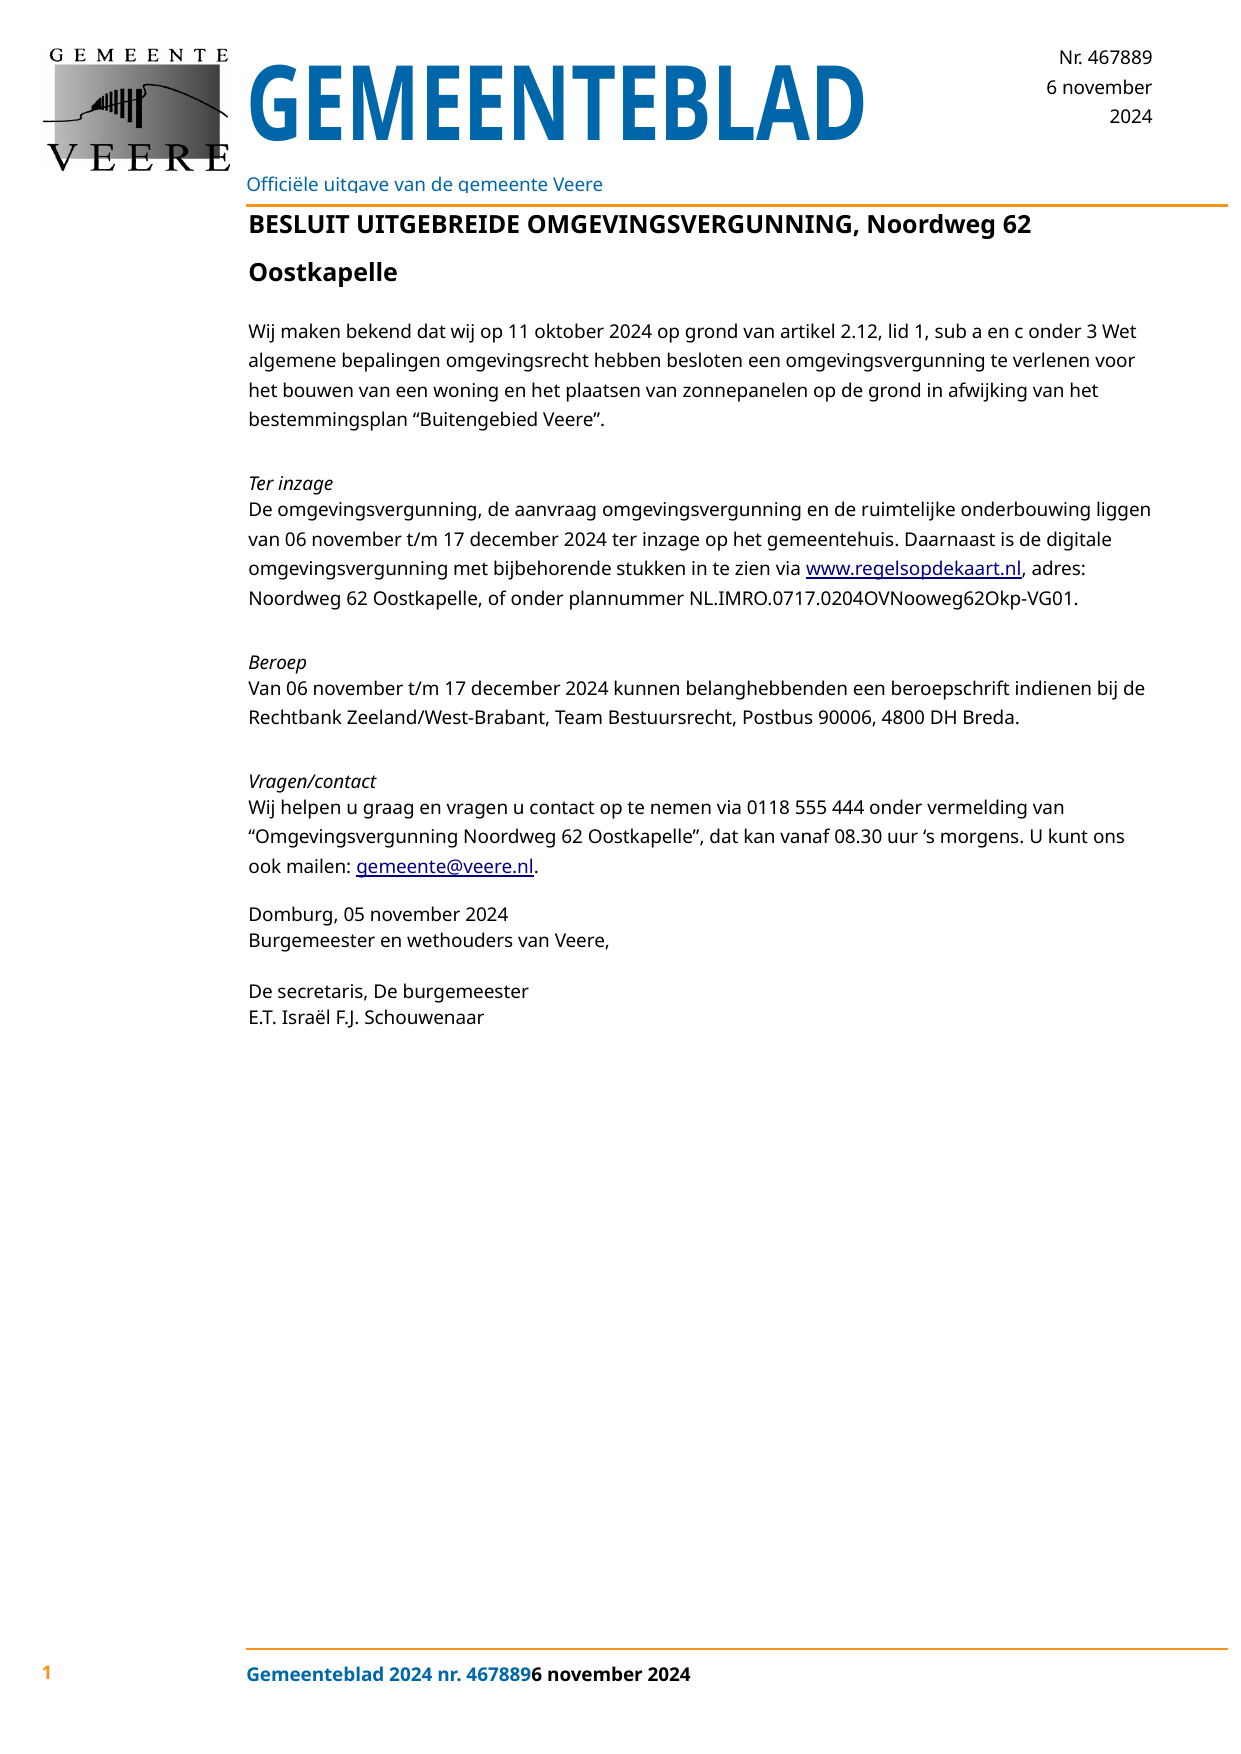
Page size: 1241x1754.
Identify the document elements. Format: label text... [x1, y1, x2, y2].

text De omgevingsvergunning, de aanvraag omgevingsvergunning en de ruimtelijke onderbouwing liggen van 06 november t/m 17 december 2024 ter inzage op het gemeentehuis. Daarnaast is de digitale omgevingsvergunning met bijbehorende stukken in te zien via www.regelsopdekaart.nl, adres: Noordweg 62 Oostkapelle, of onder plannummer NL.IMRO.0717.0204OVNooweg62Okp-VG01. [248, 496, 1152, 611]
text De secretaris, De burgemeester [248, 978, 1152, 1004]
text Vragen/contact [248, 768, 1152, 794]
text Wij helpen u graag en vragen u contact op te nemen via 0118 555 444 onder vermelding van “Omgevingsvergunning Noordweg 62 Oostkapelle”, dat kan vanaf 08.30 uur ‘s morgens. U kunt ons ook mailen: gemeente@veere.nl. [248, 794, 1152, 879]
picture [41, 47, 231, 172]
text Van 06 november t/m 17 december 2024 kunnen belanghebbenden een beroepschrift indienen bij de Rechtbank Zeeland/West-Brabant, Team Bestuursrecht, Postbus 90006, 4800 DH Breda. [248, 675, 1152, 730]
text Wij maken bekend dat wij op 11 oktober 2024 op grond van artikel 2.12, lid 1, sub a en c onder 3 Wet algemene bepalingen omgevingsrecht hebben besloten een omgevingsvergunning te verlenen voor het bouwen van een woning en het plaatsen van zonnepanelen op de grond in afwijking van het bestemmingsplan “Buitengebied Veere”. [248, 318, 1152, 432]
text Beroep [248, 649, 1152, 675]
text E.T. Israël F.J. Schouwenaar [248, 1004, 1152, 1030]
text Domburg, 05 november 2024 [248, 901, 1152, 927]
text Ter inzage [248, 471, 1152, 496]
text Burgemeester en wethouders van Veere, [248, 927, 1152, 952]
text BESLUIT UITGEBREIDE OMGEVINGSVERGUNNING, Noordweg 62 Oostkapelle [248, 207, 1152, 288]
